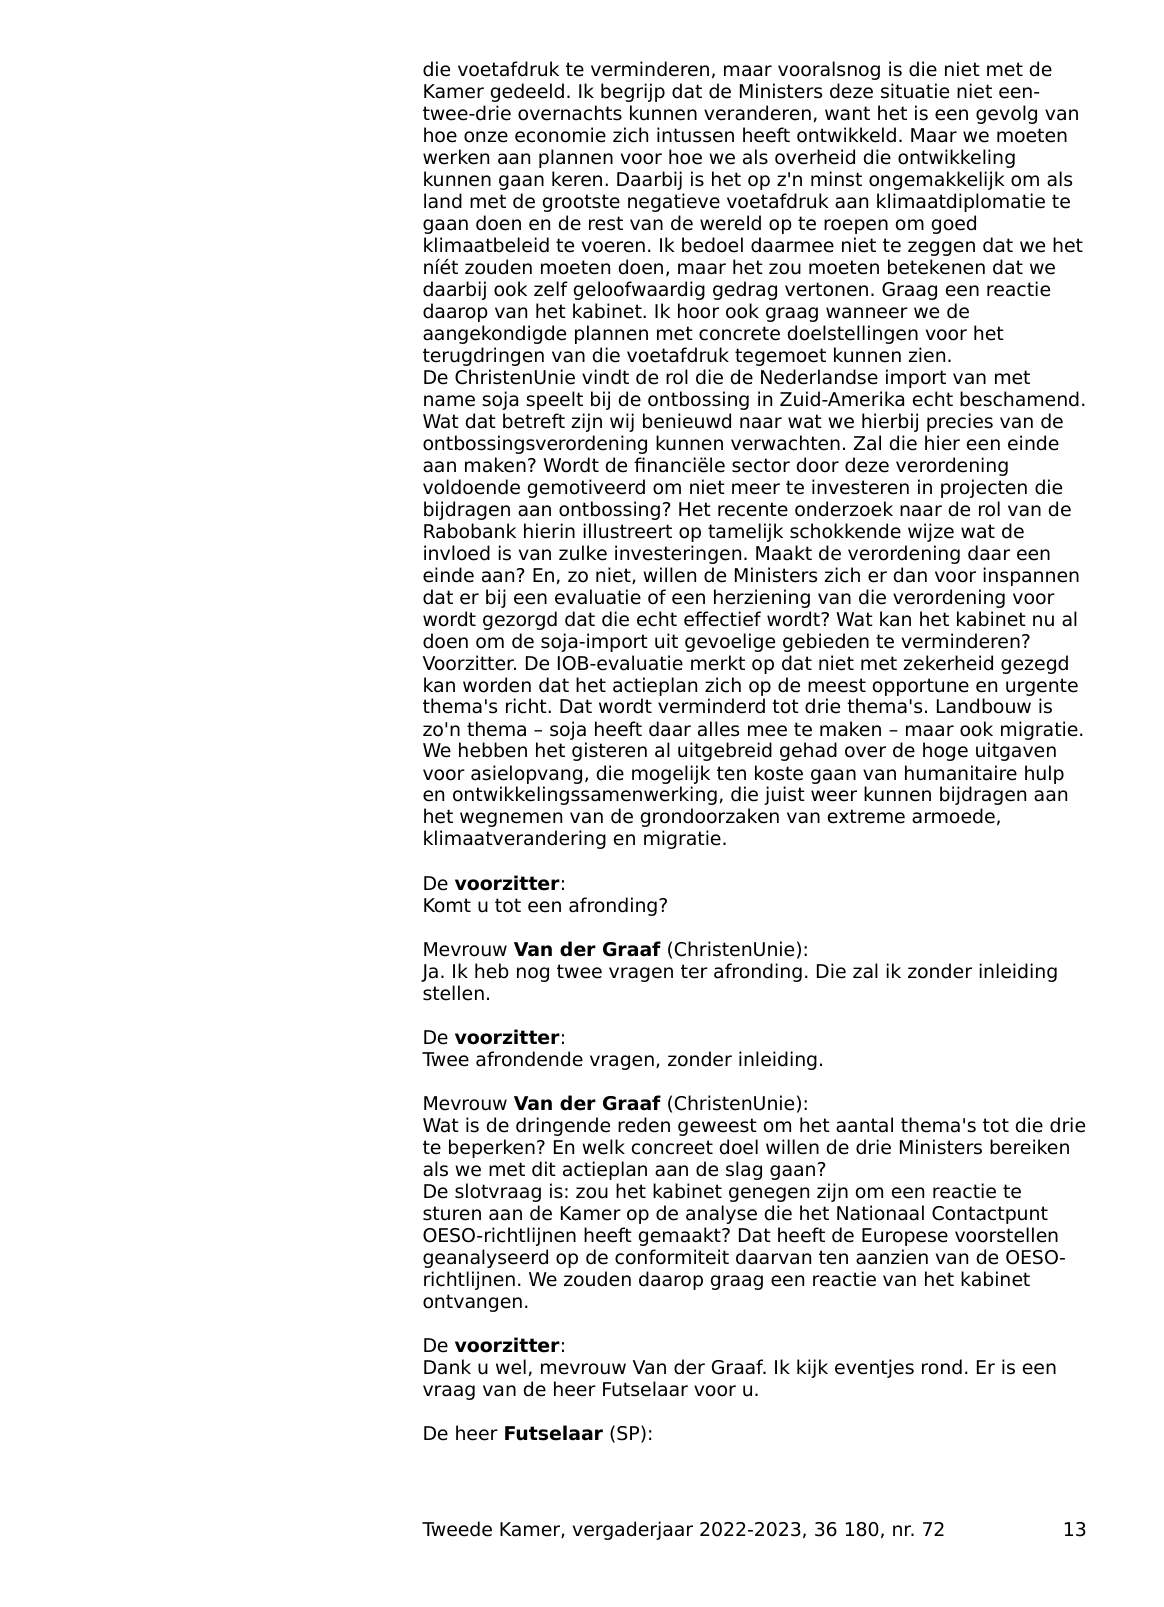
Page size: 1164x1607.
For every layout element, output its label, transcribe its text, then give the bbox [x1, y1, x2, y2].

text die voetafdruk te verminderen, maar vooralsnog is die niet met de Kamer gedeeld. Ik begrijp dat de Ministers deze situatie niet een-twee-drie overnachts kunnen veranderen, want het is een gevolg van hoe onze economie zich intussen heeft ontwikkeld. Maar we moeten werken aan plannen voor hoe we als overheid die ontwikkeling kunnen gaan keren. Daarbij is het op z'n minst ongemakkelijk om als land met de grootste negatieve voetafdruk aan klimaatdiplomatie te gaan doen en de rest van de wereld op te roepen om goed klimaatbeleid te voeren. Ik bedoel daarmee niet te zeggen dat we het níét zouden moeten doen, maar het zou moeten betekenen dat we daarbij ook zelf geloofwaardig gedrag vertonen. Graag een reactie daarop van het kabinet. Ik hoor ook graag wanneer we de aangekondigde plannen met concrete doelstellingen voor het terugdringen van die voetafdruk tegemoet kunnen zien. [422, 59, 1087, 367]
text Voorzitter. De IOB-evaluatie merkt op dat niet met zekerheid gezegd kan worden dat het actieplan zich op de meest opportune en urgente thema's richt. Dat wordt verminderd tot drie thema's. Landbouw is zo'n thema – soja heeft daar alles mee te maken – maar ook migratie. We hebben het gisteren al uitgebreid gehad over de hoge uitgaven voor asielopvang, die mogelijk ten koste gaan van humanitaire hulp en ontwikkelingssamenwerking, die juist weer kunnen bijdragen aan het wegnemen van de grondoorzaken van extreme armoede, klimaatverandering en migratie. [422, 652, 1087, 850]
text Mevrouw Van der Graaf (ChristenUnie): [422, 939, 1087, 961]
text De slotvraag is: zou het kabinet genegen zijn om een reactie te sturen aan de Kamer op de analyse die het Nationaal Contactpunt OESO-richtlijnen heeft gemaakt? Dat heeft de Europese voorstellen geanalyseerd op de conformiteit daarvan ten aanzien van de OESO-richtlijnen. We zouden daarop graag een reactie van het kabinet ontvangen. [422, 1181, 1087, 1313]
text De heer Futselaar (SP): [422, 1423, 1087, 1445]
text Komt u tot een afronding? [422, 894, 1087, 916]
text Mevrouw Van der Graaf (ChristenUnie): [422, 1093, 1087, 1115]
text Wat is de dringende reden geweest om het aantal thema's tot die drie te beperken? En welk concreet doel willen de drie Ministers bereiken als we met dit actieplan aan de slag gaan? [422, 1115, 1087, 1181]
text De ChristenUnie vindt de rol die de Nederlandse import van met name soja speelt bij de ontbossing in Zuid-Amerika echt beschamend. Wat dat betreft zijn wij benieuwd naar wat we hierbij precies van de ontbossingsverordening kunnen verwachten. Zal die hier een einde aan maken? Wordt de financiële sector door deze verordening voldoende gemotiveerd om niet meer te investeren in projecten die bijdragen aan ontbossing? Het recente onderzoek naar de rol van de Rabobank hierin illustreert op tamelijk schokkende wijze wat de invloed is van zulke investeringen. Maakt de verordening daar een einde aan? En, zo niet, willen de Ministers zich er dan voor inspannen dat er bij een evaluatie of een herziening van die verordening voor wordt gezorgd dat die echt effectief wordt? Wat kan het kabinet nu al doen om de soja-import uit gevoelige gebieden te verminderen? [422, 367, 1087, 652]
text Dank u wel, mevrouw Van der Graaf. Ik kijk eventjes rond. Er is een vraag van de heer Futselaar voor u. [422, 1357, 1087, 1401]
text De voorzitter: [422, 872, 1087, 894]
text Twee afrondende vragen, zonder inleiding. [422, 1049, 1087, 1071]
text Ja. Ik heb nog twee vragen ter afronding. Die zal ik zonder inleiding stellen. [422, 961, 1087, 1004]
text De voorzitter: [422, 1335, 1087, 1357]
text De voorzitter: [422, 1027, 1087, 1049]
